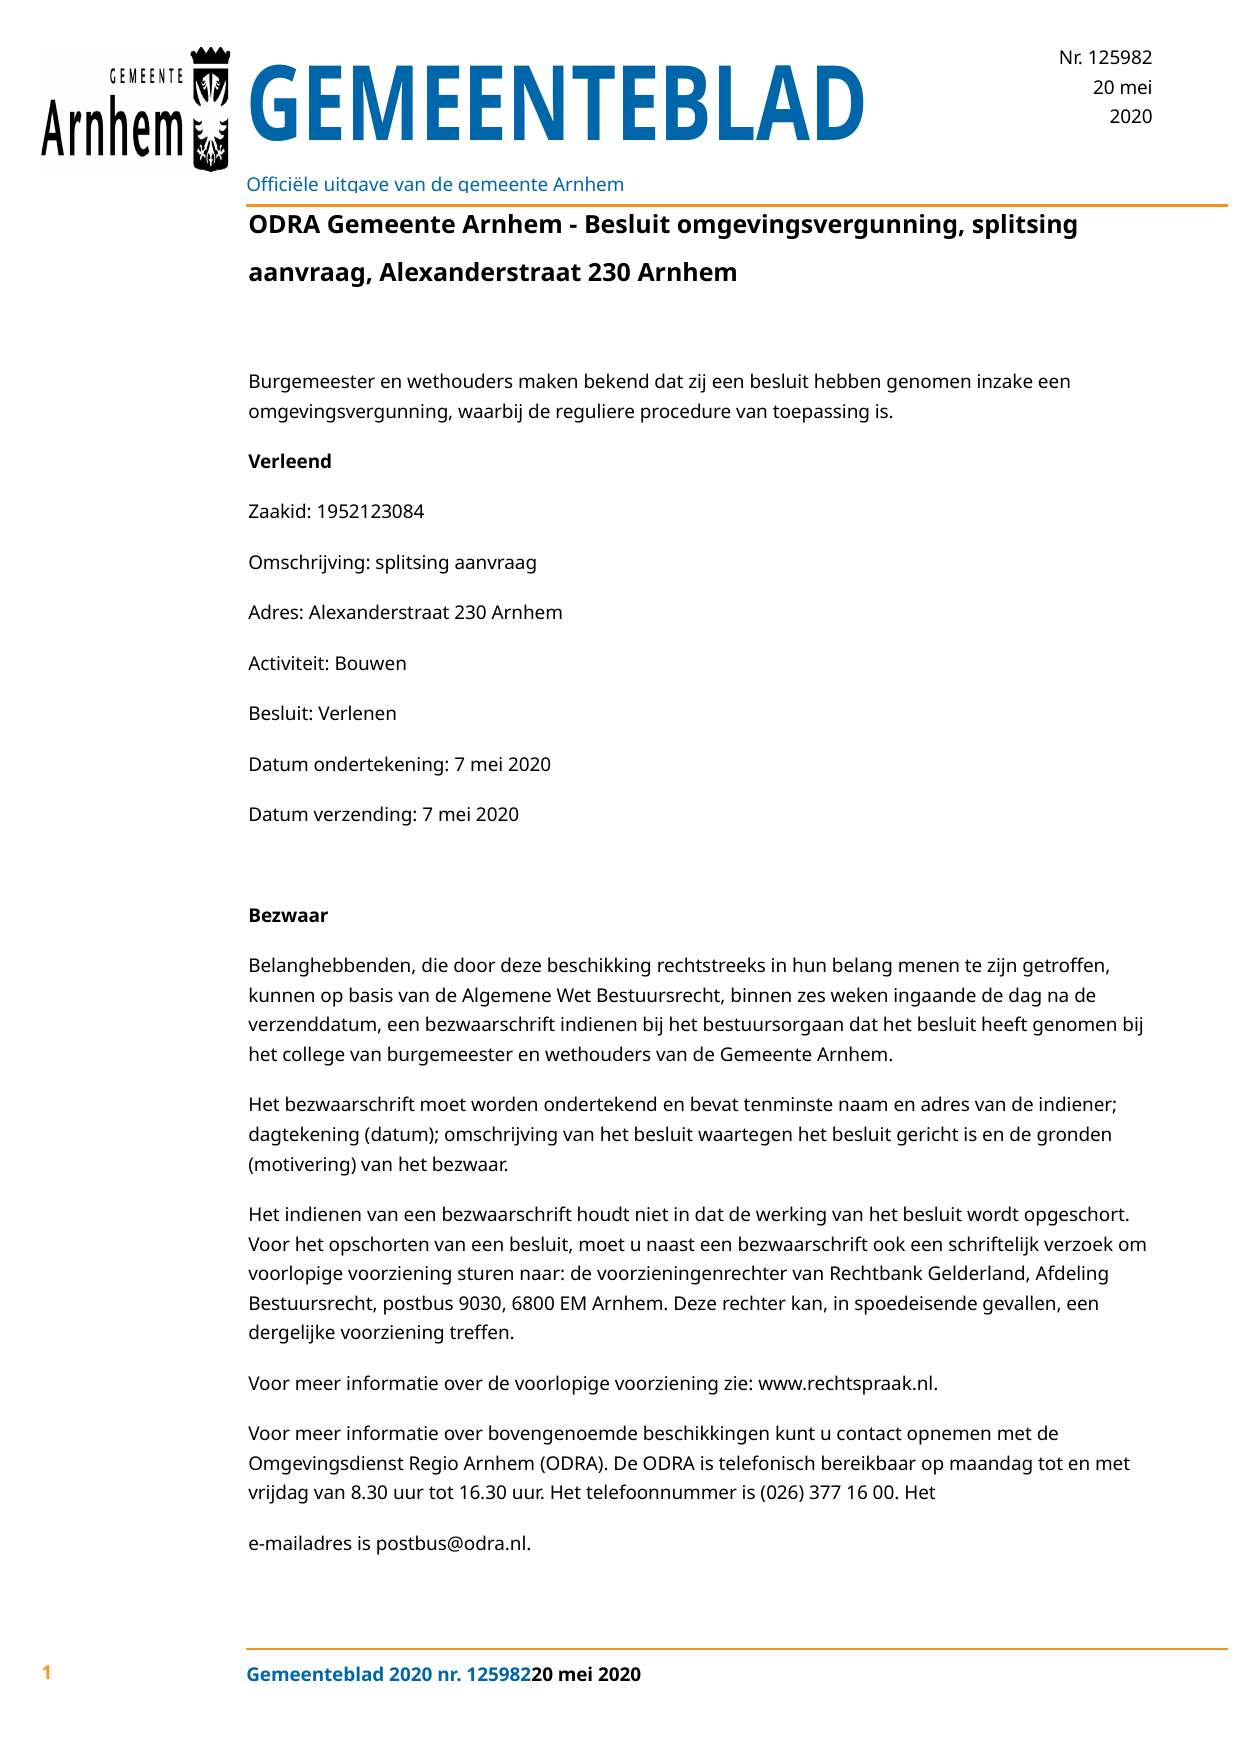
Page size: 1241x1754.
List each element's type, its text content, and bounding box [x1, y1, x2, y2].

text Het indienen van een bezwaarschrift houdt niet in dat de werking van het besluit wordt opgeschort. Voor het opschorten van een besluit, moet u naast een bezwaarschrift ook een schriftelijk verzoek om voorlopige voorziening sturen naar: de voorzieningenrechter van Rechtbank Gelderland, Afdeling Bestuursrecht, postbus 9030, 6800 EM Arnhem. Deze rechter kan, in spoedeisende gevallen, een dergelijke voorziening treffen. [248, 1201, 1152, 1345]
text Datum verzending: 7 mei 2020 [248, 801, 1152, 827]
text e-mailadres is postbus@odra.nl. [248, 1530, 1152, 1556]
text Voor meer informatie over bovengenoemde beschikkingen kunt u contact opnemen met de Omgevingsdienst Regio Arnhem (ODRA). De ODRA is telefonisch bereikbaar op maandag tot en met vrijdag van 8.30 uur tot 16.30 uur. Het telefoonnummer is (026) 377 16 00. Het [248, 1420, 1152, 1505]
text Activiteit: Bouwen [248, 650, 1152, 676]
text Datum ondertekening: 7 mei 2020 [248, 751, 1152, 777]
text ODRA Gemeente Arnhem - Besluit omgevingsvergunning, splitsing aanvraag, Alexanderstraat 230 Arnhem [248, 207, 1152, 288]
text Belanghebbenden, die door deze beschikking rechtstreeks in hun belang menen te zijn getroffen, kunnen op basis van de Algemene Wet Bestuursrecht, binnen zes weken ingaande de dag na de verzenddatum, een bezwaarschrift indienen bij het bestuursorgaan dat het besluit heeft genomen bij het college van burgemeester en wethouders van de Gemeente Arnhem. [248, 952, 1152, 1067]
text Zaakid: 1952123084 [248, 499, 1152, 524]
text Omschrijving: splitsing aanvraag [248, 549, 1152, 575]
text Burgemeester en wethouders maken bekend dat zij een besluit hebben genomen inzake een omgevingsvergunning, waarbij de reguliere procedure van toepassing is. [248, 368, 1152, 424]
text Het bezwaarschrift moet worden ondertekend en bevat tenminste naam en adres van de indiener; dagtekening (datum); omschrijving van het besluit waartegen het besluit gericht is en de gronden (motivering) van het bezwaar. [248, 1092, 1152, 1177]
text Verleend [248, 448, 1152, 474]
text Bezwaar [248, 902, 1152, 928]
picture [41, 47, 231, 172]
text Besluit: Verlenen [248, 700, 1152, 726]
text Voor meer informatie over de voorlopige voorziening zie: www.rechtspraak.nl. [248, 1370, 1152, 1396]
text Adres: Alexanderstraat 230 Arnhem [248, 599, 1152, 625]
